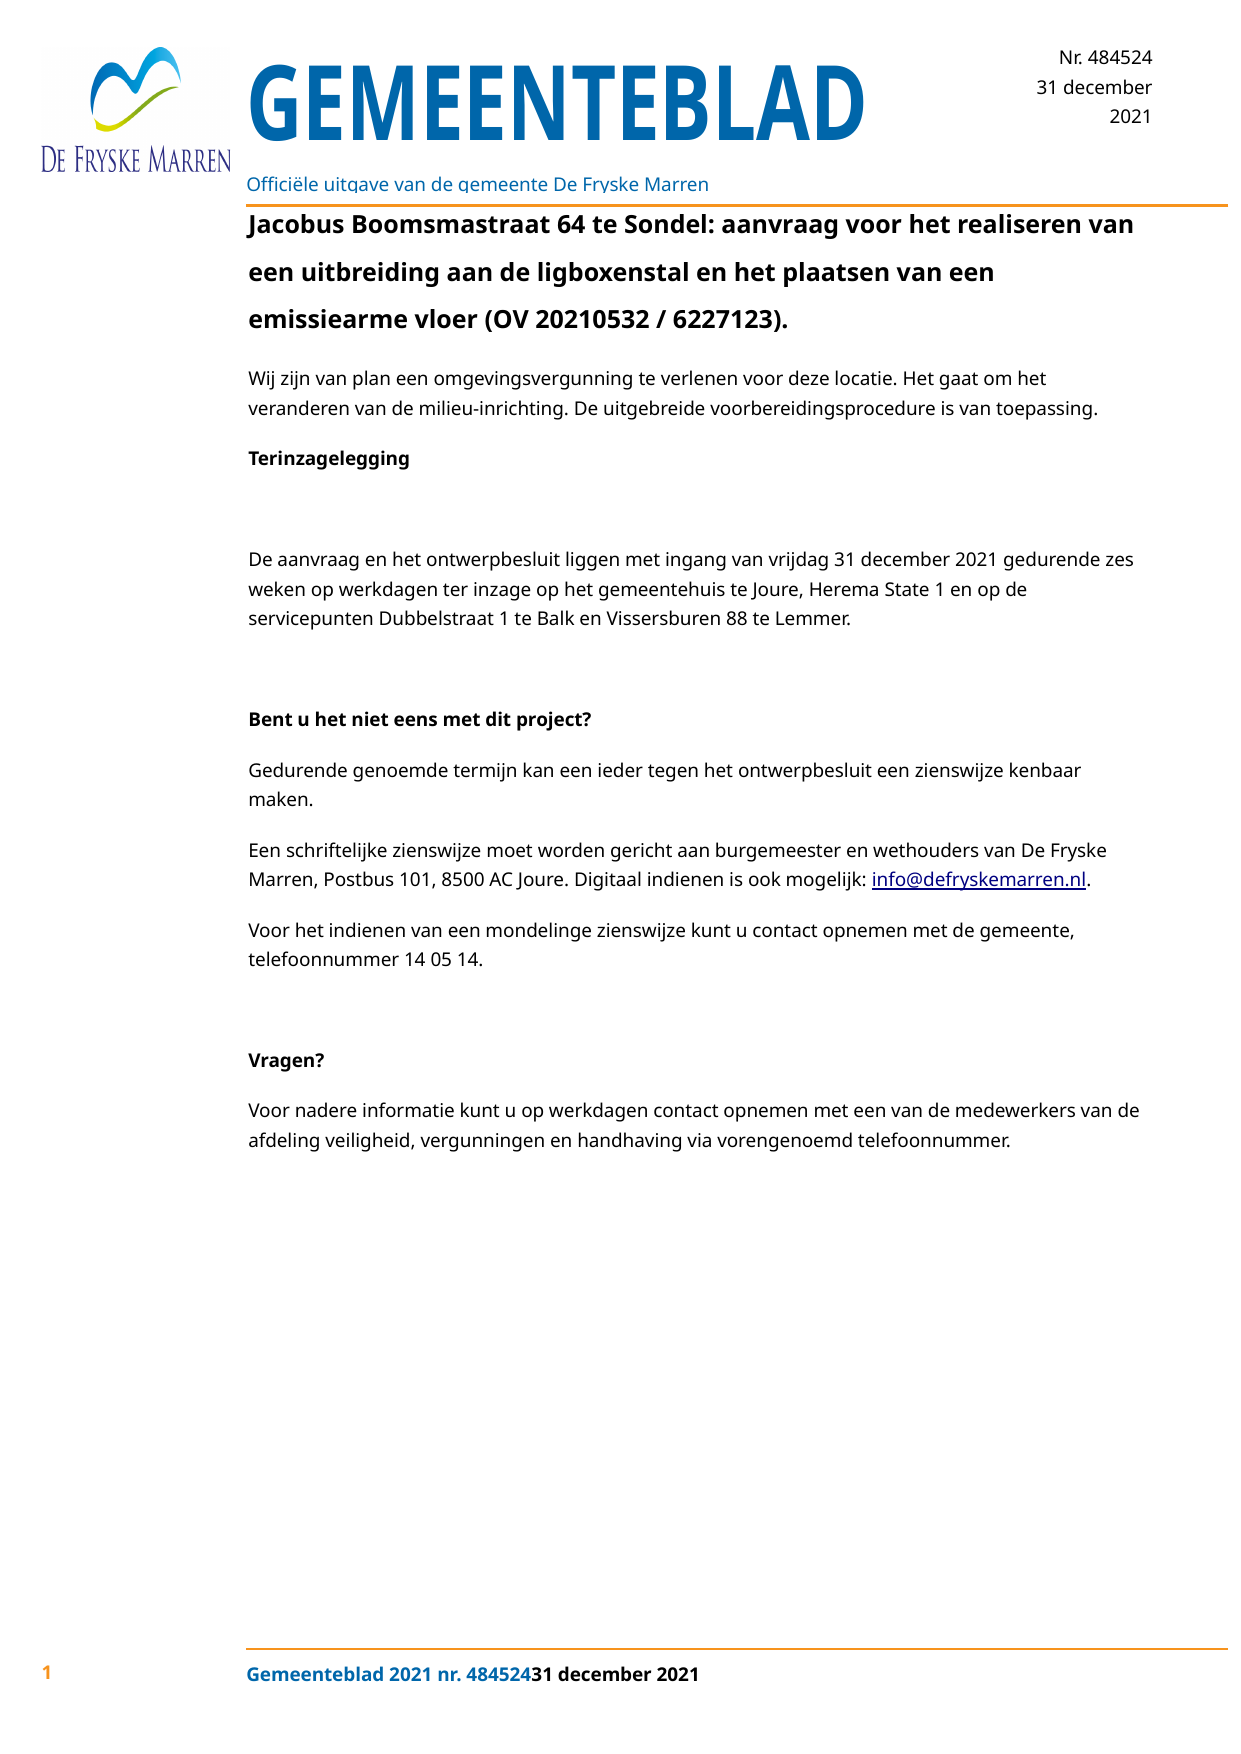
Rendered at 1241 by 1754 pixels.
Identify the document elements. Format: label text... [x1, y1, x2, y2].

text Terinzagelegging [248, 446, 1152, 471]
text Een schriftelijke zienswijze moet worden gericht aan burgemeester en wethouders van De Fryske Marren, Postbus 101, 8500 AC Joure. Digitaal indienen is ook mogelijk: info@defryskemarren.nl. [248, 837, 1152, 892]
text Voor nadere informatie kunt u op werkdagen contact opnemen met een van de medewerkers van de afdeling veiligheid, vergunningen en handhaving via vorengenoemd telefoonnummer. [248, 1098, 1152, 1153]
text Vragen? [248, 1047, 1152, 1073]
text Voor het indienen van een mondelinge zienswijze kunt u contact opnemen met de gemeente, telefoonnummer 14 05 14. [248, 917, 1152, 972]
picture [41, 47, 231, 172]
text De aanvraag en het ontwerpbesluit liggen met ingang van vrijdag 31 december 2021 gedurende zes weken op werkdagen ter inzage op het gemeentehuis te Joure, Herema State 1 en op de servicepunten Dubbelstraat 1 te Balk en Vissersburen 88 te Lemmer. [248, 546, 1152, 631]
text Wij zijn van plan een omgevingsvergunning te verlenen voor deze locatie. Het gaat om het veranderen van de milieu-inrichting. De uitgebreide voorbereidingsprocedure is van toepassing. [248, 366, 1152, 421]
text Gedurende genoemde termijn kan een ieder tegen het ontwerpbesluit een zienswijze kenbaar maken. [248, 757, 1152, 812]
text Jacobus Boomsmastraat 64 te Sondel: aanvraag voor het realiseren van een uitbreiding aan de ligboxenstal en het plaatsen van een emissiearme vloer (OV 20210532 / 6227123). [248, 207, 1152, 336]
text Bent u het niet eens met dit project? [248, 706, 1152, 732]
